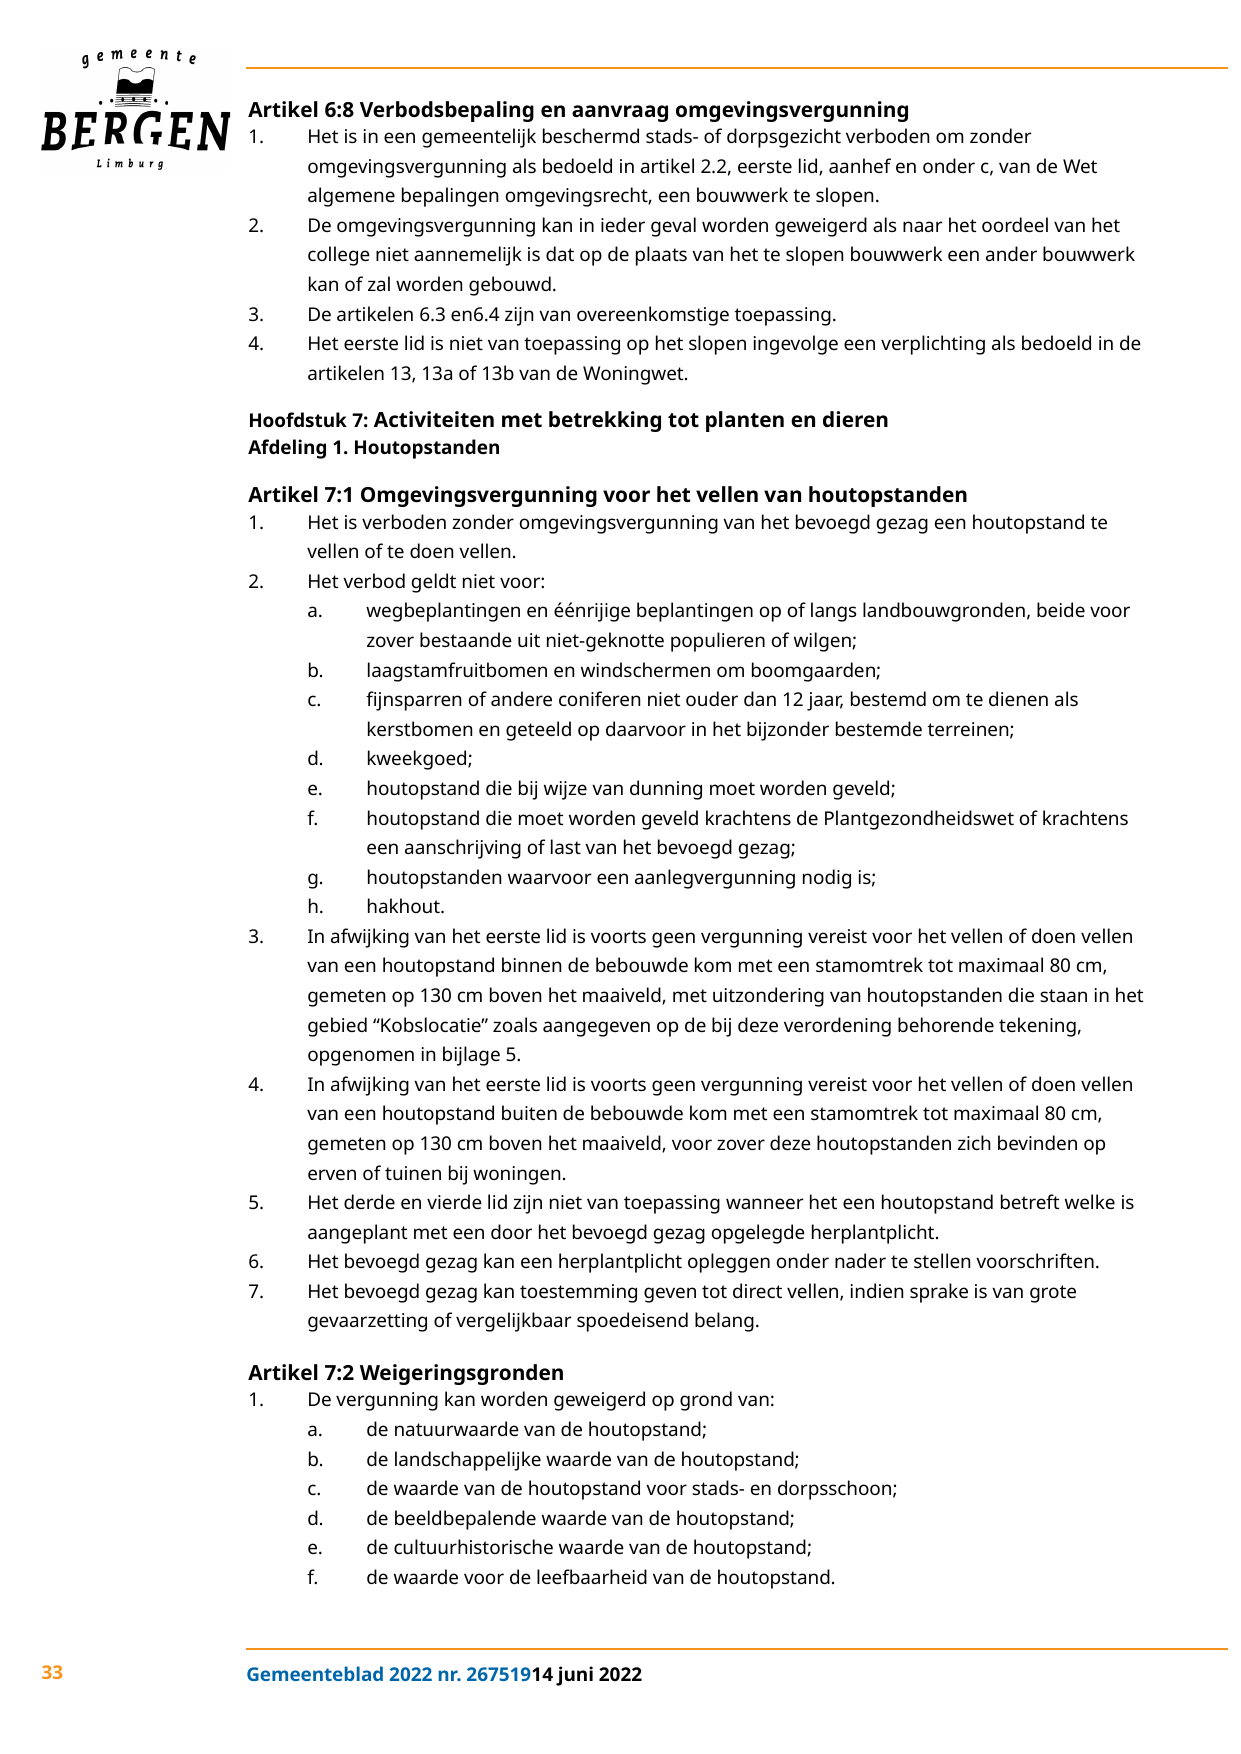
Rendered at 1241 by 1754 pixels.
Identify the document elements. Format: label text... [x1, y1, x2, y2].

list hakhout. [307, 893, 1152, 919]
list de waarde van de houtopstand voor stads- en dorpsschoon; [307, 1475, 1152, 1501]
list In afwijking van het eerste lid is voorts geen vergunning vereist voor het vellen of doen vellen van een houtopstand binnen de bebouwde kom met een stamomtrek tot maximaal 80 cm, gemeten op 130 cm boven het maaiveld, met uitzondering van houtopstanden die staan in het gebied “Kobslocatie” zoals aangegeven op de bij deze verordening behorende tekening, opgenomen in bijlage 5. [248, 923, 1152, 1067]
list Het bevoegd gezag kan een herplantplicht opleggen onder nader te stellen voorschriften. [248, 1248, 1152, 1274]
text Artikel 6:8 Verbodsbepaling en aanvraag omgevingsvergunning [248, 95, 1152, 123]
list Het is in een gemeentelijk beschermd stads- of dorpsgezicht verboden om zonder omgevingsvergunning als bedoeld in artikel 2.2, eerste lid, aanhef en onder c, van de Wet algemene bepalingen omgevingsrecht, een bouwwerk te slopen. [248, 123, 1152, 208]
list Het derde en vierde lid zijn niet van toepassing wanneer het een houtopstand betreft welke is aangeplant met een door het bevoegd gezag opgelegde herplantplicht. [248, 1189, 1152, 1245]
list Het verbod geldt niet voor: [248, 568, 1152, 594]
text Hoofdstuk 7: Activiteiten met betrekking tot planten en dieren [248, 406, 1152, 434]
list de beeldbepalende waarde van de houtopstand; [307, 1505, 1152, 1531]
list Het bevoegd gezag kan toestemming geven tot direct vellen, indien sprake is van grote gevaarzetting of vergelijkbaar spoedeisend belang. [248, 1278, 1152, 1333]
list De omgevingsvergunning kan in ieder geval worden geweigerd als naar het oordeel van het college niet aannemelijk is dat op de plaats van het te slopen bouwwerk een ander bouwwerk kan of zal worden gebouwd. [248, 212, 1152, 297]
list de landschappelijke waarde van de houtopstand; [307, 1446, 1152, 1471]
list houtopstand die bij wijze van dunning moet worden geveld; [307, 775, 1152, 801]
list de waarde voor de leefbaarheid van de houtopstand. [307, 1564, 1152, 1590]
list wegbeplantingen en éénrijige beplantingen op of langs landbouwgronden, beide voor zover bestaande uit niet-geknotte populieren of wilgen; [307, 598, 1152, 653]
list de natuurwaarde van de houtopstand; [307, 1416, 1152, 1442]
text Afdeling 1. Houtopstanden [248, 434, 1152, 460]
list In afwijking van het eerste lid is voorts geen vergunning vereist voor het vellen of doen vellen van een houtopstand buiten de bebouwde kom met een stamomtrek tot maximaal 80 cm, gemeten op 130 cm boven het maaiveld, voor zover deze houtopstanden zich bevinden op erven of tuinen bij woningen. [248, 1071, 1152, 1186]
list kweekgoed; [307, 746, 1152, 771]
list Het is verboden zonder omgevingsvergunning van het bevoegd gezag een houtopstand te vellen of te doen vellen. [248, 509, 1152, 564]
list fijnsparren of andere coniferen niet ouder dan 12 jaar, bestemd om te dienen als kerstbomen en geteeld op daarvoor in het bijzonder bestemde terreinen; [307, 686, 1152, 742]
list De artikelen 6.3 en6.4 zijn van overeenkomstige toepassing. [248, 301, 1152, 326]
picture [41, 47, 231, 172]
list houtopstanden waarvoor een aanlegvergunning nodig is; [307, 864, 1152, 890]
list Het eerste lid is niet van toepassing op het slopen ingevolge een verplichting als bedoeld in de artikelen 13, 13a of 13b van de Woningwet. [248, 330, 1152, 386]
list laagstamfruitbomen en windschermen om boomgaarden; [307, 657, 1152, 683]
list de cultuurhistorische waarde van de houtopstand; [307, 1534, 1152, 1560]
text Artikel 7:1 Omgevingsvergunning voor het vellen van houtopstanden [248, 481, 1152, 509]
list De vergunning kan worden geweigerd op grond van: [248, 1387, 1152, 1412]
text Artikel 7:2 Weigeringsgronden [248, 1358, 1152, 1387]
list houtopstand die moet worden geveld krachtens de Plantgezondheidswet of krachtens een aanschrijving of last van het bevoegd gezag; [307, 805, 1152, 860]
